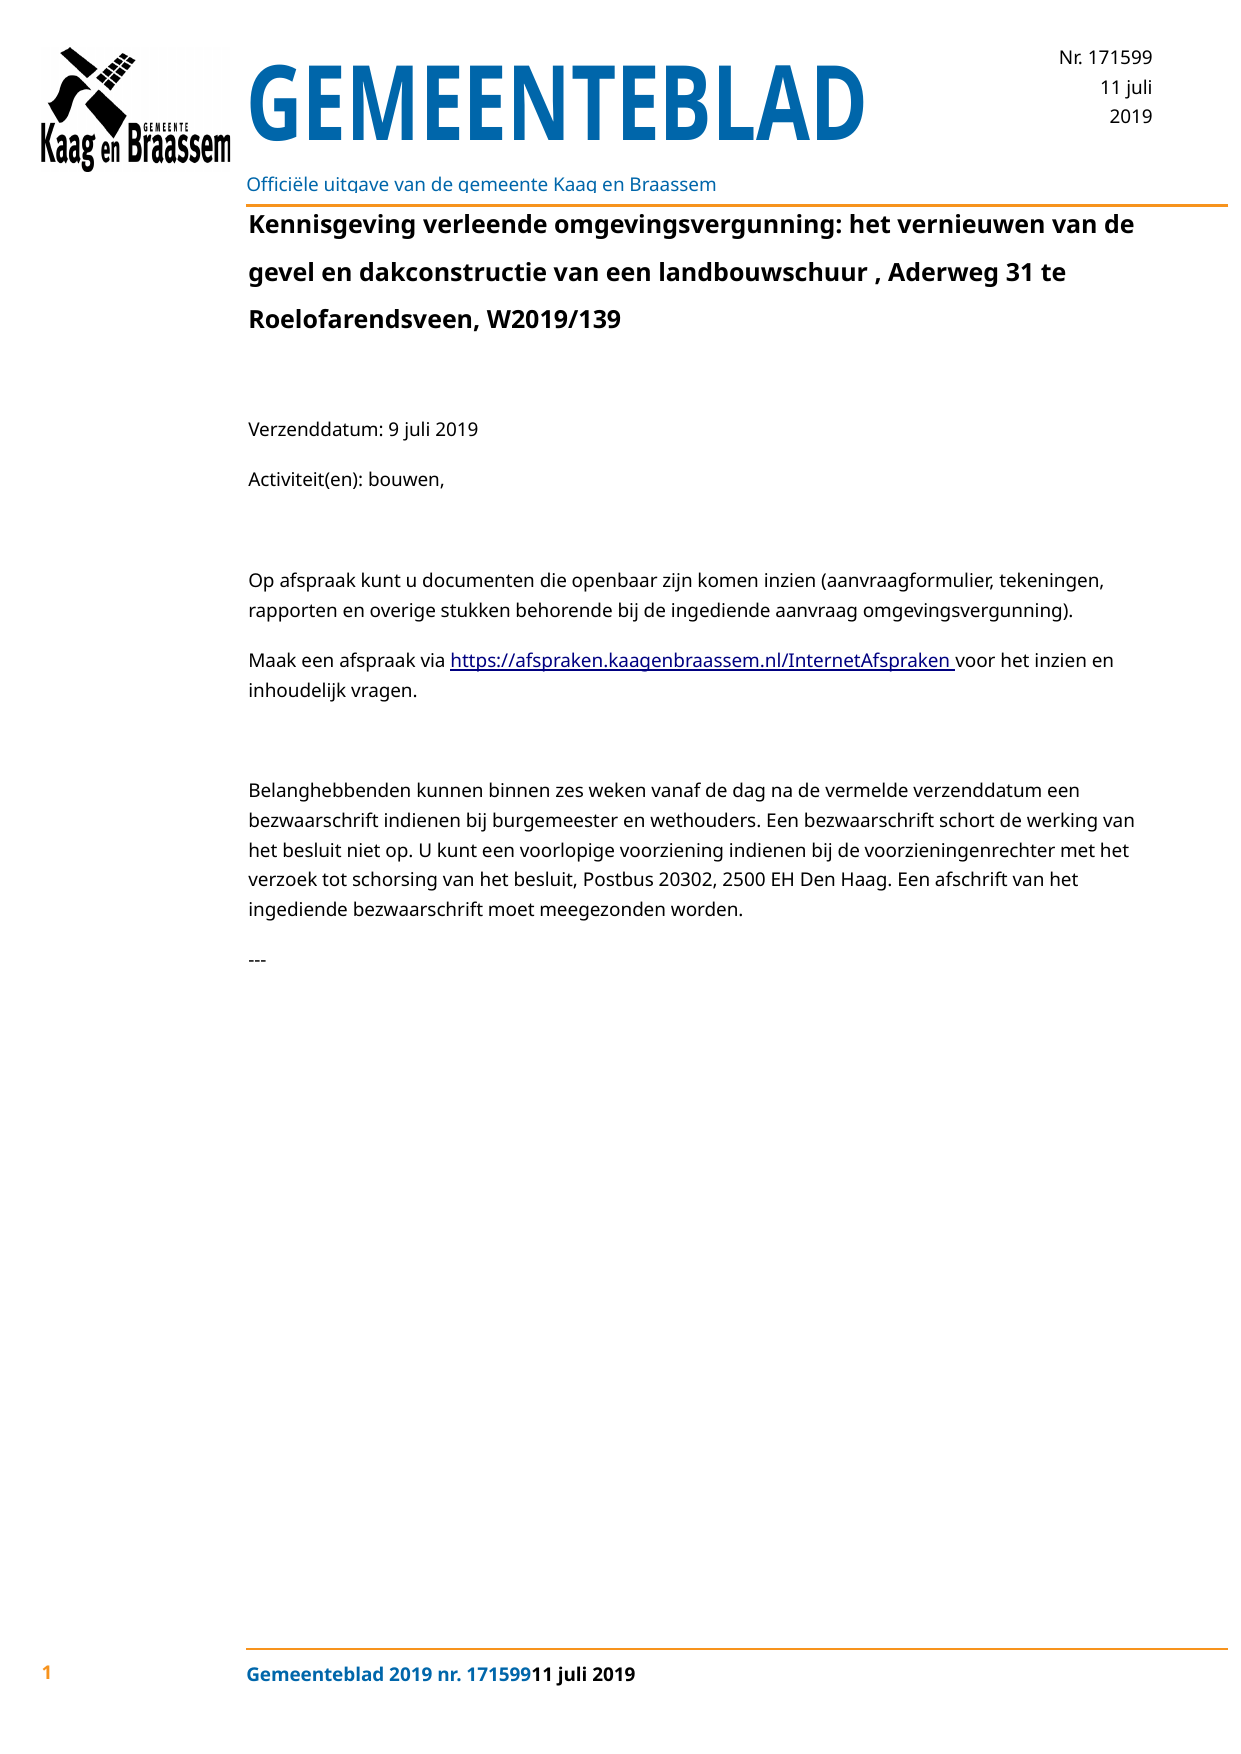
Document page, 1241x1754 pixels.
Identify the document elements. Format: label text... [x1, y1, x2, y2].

picture [41, 47, 231, 172]
text Maak een afspraak via https://afspraken.kaagenbraassem.nl/InternetAfspraken voor het inzien en inhoudelijk vragen. [248, 647, 1152, 702]
text --- [248, 946, 1152, 972]
text Verzenddatum: 9 juli 2019 [248, 416, 1152, 442]
text Op afspraak kunt u documenten die openbaar zijn komen inzien (aanvraagformulier, tekeningen, rapporten en overige stukken behorende bij de ingediende aanvraag omgevingsvergunning). [248, 567, 1152, 622]
text Kennisgeving verleende omgevingsvergunning: het vernieuwen van de gevel en dakconstructie van een landbouwschuur , Aderweg 31 te Roelofarendsveen, W2019/139 [248, 207, 1152, 336]
text Activiteit(en): bouwen, [248, 466, 1152, 492]
text Belanghebbenden kunnen binnen zes weken vanaf de dag na de vermelde verzenddatum een bezwaarschrift indienen bij burgemeester en wethouders. Een bezwaarschrift schort de werking van het besluit niet op. U kunt een voorlopige voorziening indienen bij de voorzieningenrechter met het verzoek tot schorsing van het besluit, Postbus 20302, 2500 EH Den Haag. Een afschrift van het ingediende bezwaarschrift moet meegezonden worden. [248, 778, 1152, 922]
